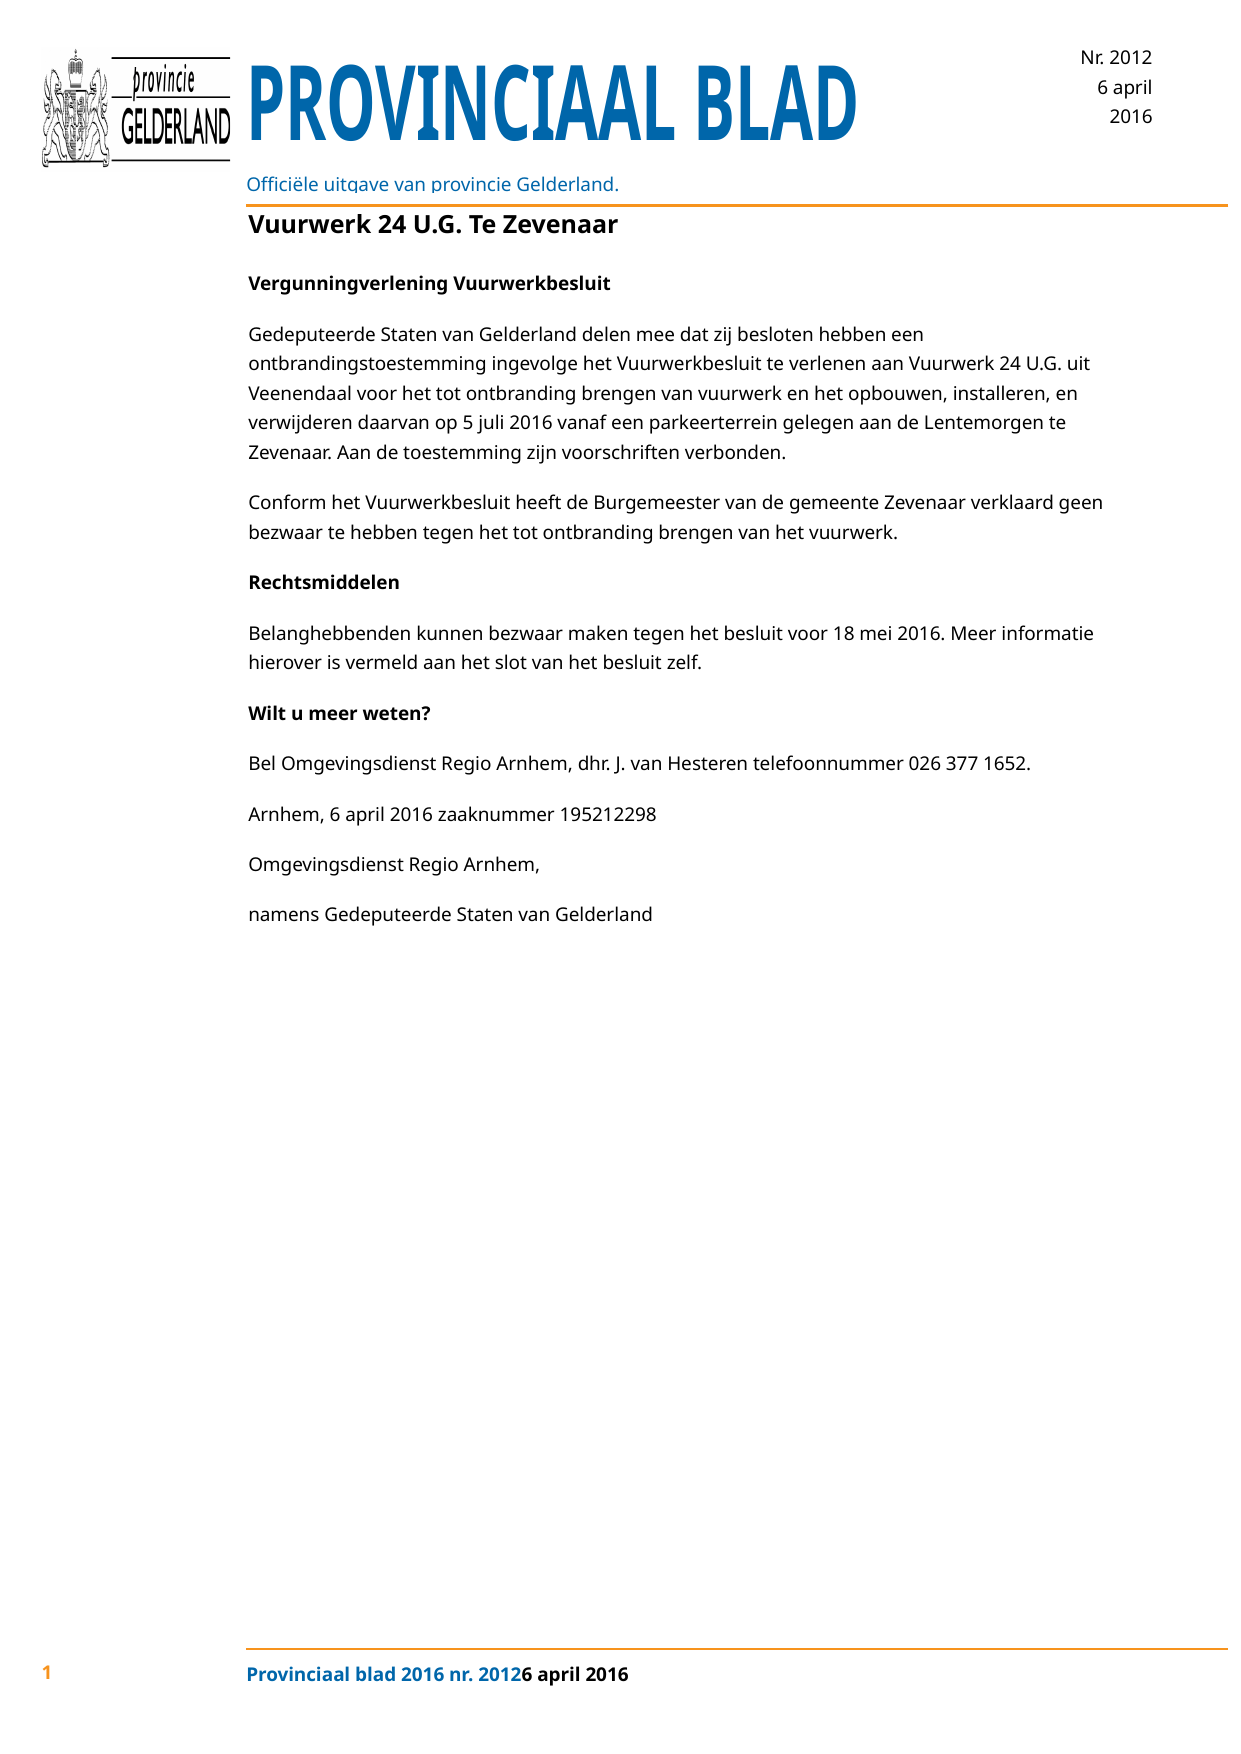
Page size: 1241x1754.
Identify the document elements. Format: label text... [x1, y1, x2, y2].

text Vergunningverlening Vuurwerkbesluit [248, 270, 1152, 296]
text Gedeputeerde Staten van Gelderland delen mee dat zij besloten hebben een ontbrandingstoestemming ingevolge het Vuurwerkbesluit te verlenen aan Vuurwerk 24 U.G. uit Veenendaal voor het tot ontbranding brengen van vuurwerk en het opbouwen, installeren, en verwijderen daarvan op 5 juli 2016 vanaf een parkeerterrein gelegen aan de Lentemorgen te Zevenaar. Aan de toestemming zijn voorschriften verbonden. [248, 321, 1152, 465]
text Omgevingsdienst Regio Arnhem, [248, 851, 1152, 877]
text Belanghebbenden kunnen bezwaar maken tegen het besluit voor 18 mei 2016. Meer informatie hierover is vermeld aan het slot van het besluit zelf. [248, 620, 1152, 675]
text Bel Omgevingsdienst Regio Arnhem, dhr. J. van Hesteren telefoonnummer 026 377 1652. [248, 750, 1152, 776]
text Vuurwerk 24 U.G. Te Zevenaar [248, 207, 1152, 241]
text Arnhem, 6 april 2016 zaaknummer 195212298 [248, 801, 1152, 826]
picture [41, 47, 231, 172]
text Wilt u meer weten? [248, 700, 1152, 726]
text namens Gedeputeerde Staten van Gelderland [248, 902, 1152, 927]
text Rechtsmiddelen [248, 569, 1152, 595]
text Conform het Vuurwerkbesluit heeft de Burgemeester van de gemeente Zevenaar verklaard geen bezwaar te hebben tegen het tot ontbranding brengen van het vuurwerk. [248, 489, 1152, 545]
